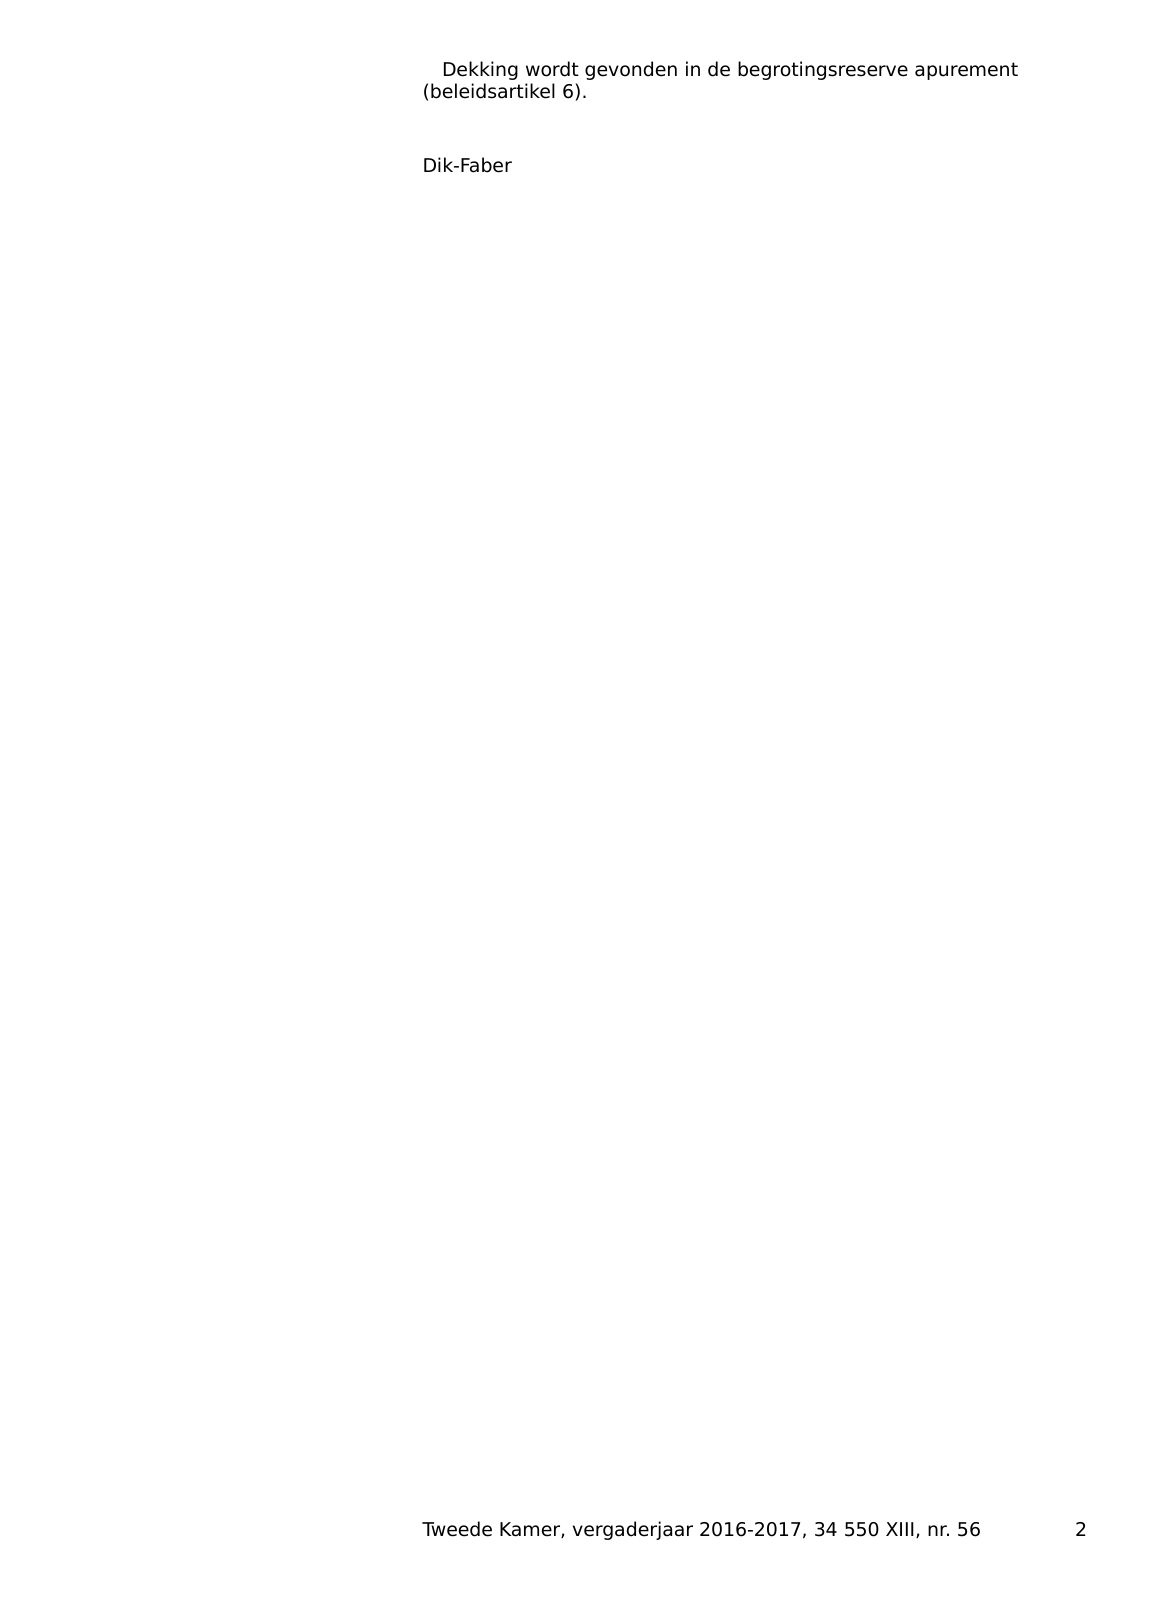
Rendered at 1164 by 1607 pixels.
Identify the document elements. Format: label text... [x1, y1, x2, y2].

text Dik-Faber [422, 133, 1087, 177]
text Dekking wordt gevonden in de begrotingsreserve apurement (beleidsartikel 6). [422, 59, 1087, 103]
